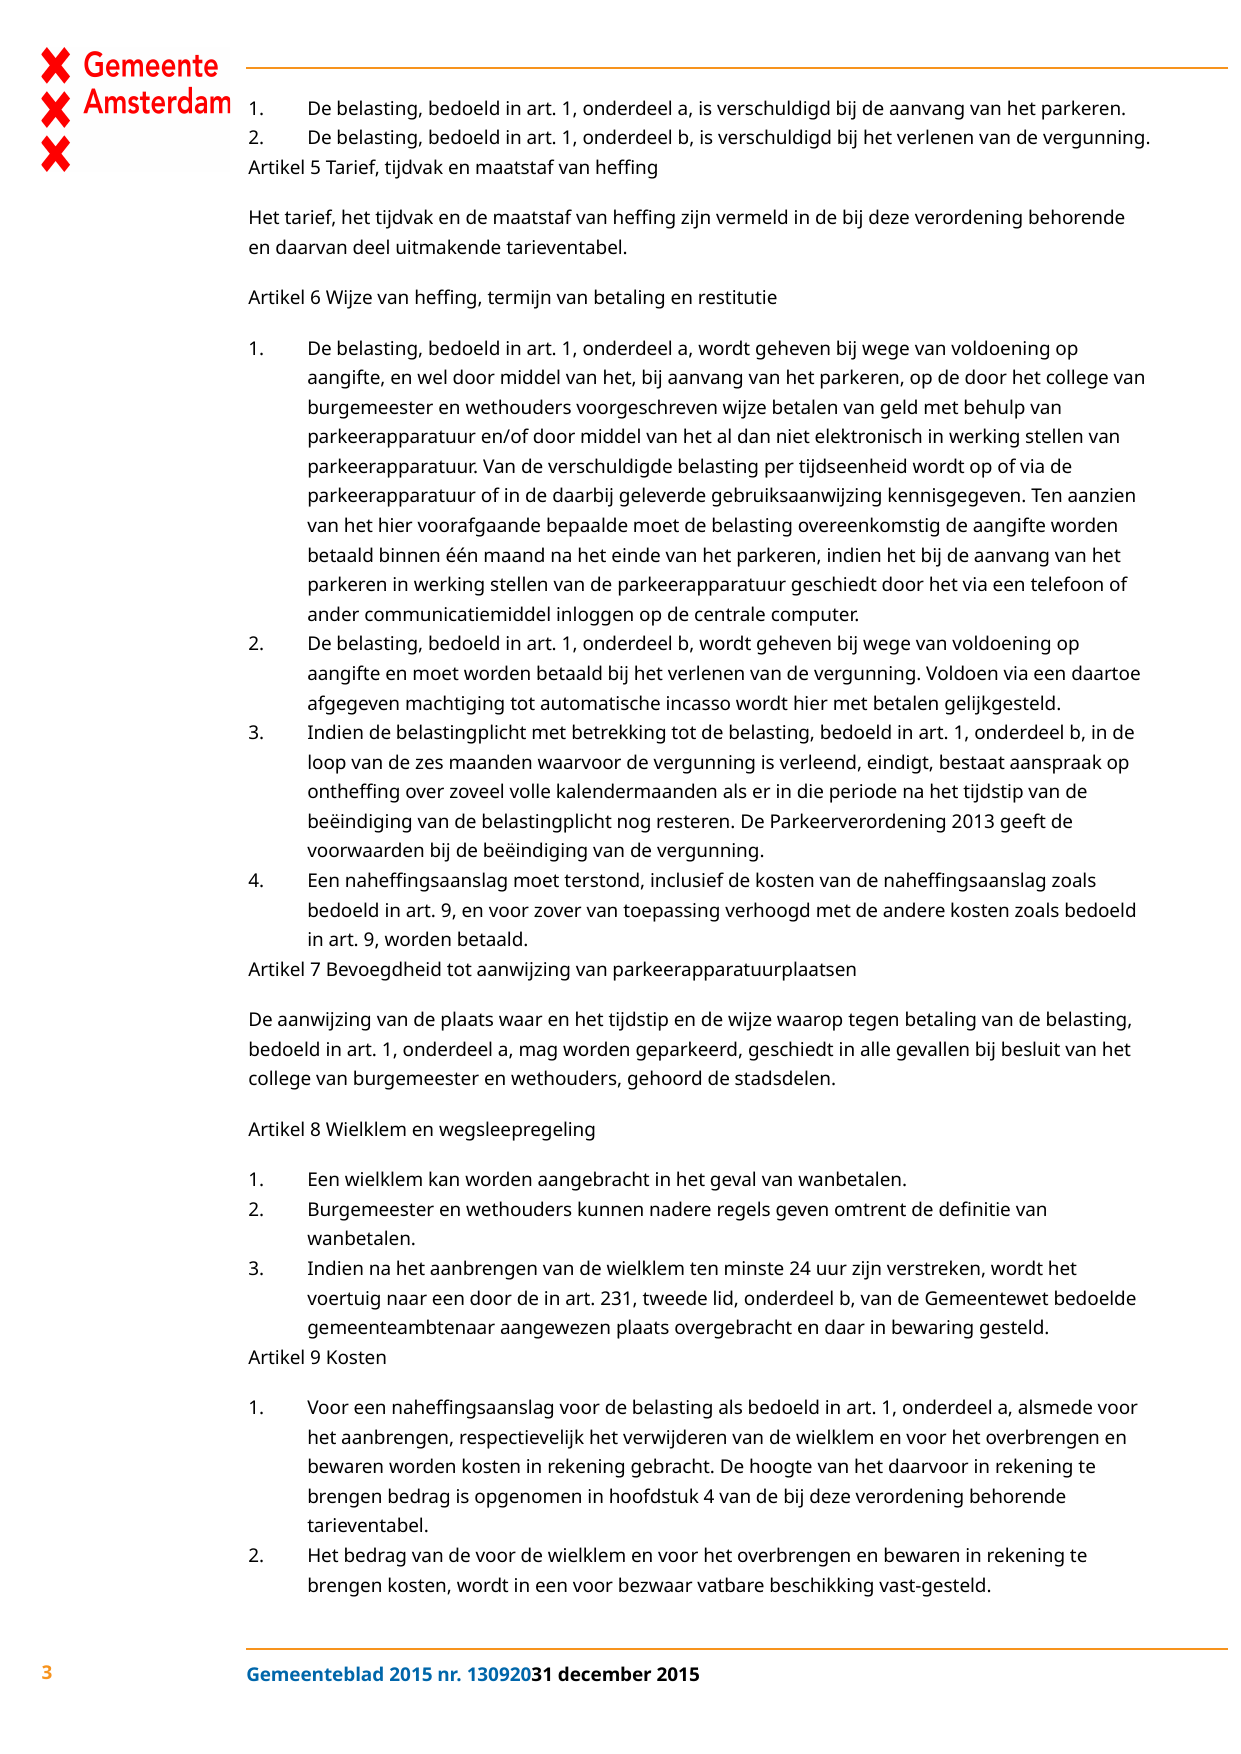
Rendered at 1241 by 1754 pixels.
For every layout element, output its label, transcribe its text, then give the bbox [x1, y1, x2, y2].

text Artikel 6 Wijze van heffing, termijn van betaling en restitutie [248, 284, 1152, 310]
list Burgemeester en wethouders kunnen nadere regels geven omtrent de definitie van wanbetalen. [248, 1196, 1152, 1251]
list De belasting, bedoeld in art. 1, onderdeel a, is verschuldigd bij de aanvang van het parkeren. [248, 95, 1152, 121]
list De belasting, bedoeld in art. 1, onderdeel b, is verschuldigd bij het verlenen van de vergunning. [248, 124, 1152, 150]
list Indien na het aanbrengen van de wielklem ten minste 24 uur zijn verstreken, wordt het voertuig naar een door de in art. 231, tweede lid, onderdeel b, van de Gemeentewet bedoelde gemeenteambtenaar aangewezen plaats overgebracht en daar in bewaring gesteld. [248, 1255, 1152, 1340]
text De aanwijzing van de plaats waar en het tijdstip en de wijze waarop tegen betaling van de belasting, bedoeld in art. 1, onderdeel a, mag worden geparkeerd, geschiedt in alle gevallen bij besluit van het college van burgemeester en wethouders, gehoord de stadsdelen. [248, 1006, 1152, 1091]
list Het bedrag van de voor de wielklem en voor het overbrengen en bewaren in rekening te brengen kosten, wordt in een voor bezwaar vatbare beschikking vast-gesteld. [248, 1542, 1152, 1598]
list De belasting, bedoeld in art. 1, onderdeel a, wordt geheven bij wege van voldoening op aangifte, en wel door middel van het, bij aanvang van het parkeren, op de door het college van burgemeester en wethouders voorgeschreven wijze betalen van geld met behulp van parkeerapparatuur en/of door middel van het al dan niet elektronisch in werking stellen van parkeerapparatuur. Van de verschuldigde belasting per tijdseenheid wordt op of via de parkeerapparatuur of in de daarbij geleverde gebruiksaanwijzing kennisgegeven. Ten aanzien van het hier voorafgaande bepaalde moet de belasting overeenkomstig de aangifte worden betaald binnen één maand na het einde van het parkeren, indien het bij de aanvang van het parkeren in werking stellen van de parkeerapparatuur geschiedt door het via een telefoon of ander communicatiemiddel inloggen op de centrale computer. [248, 335, 1152, 627]
text Artikel 5 Tarief, tijdvak en maatstaf van heffing [248, 154, 1152, 180]
text Artikel 7 Bevoegdheid tot aanwijzing van parkeerapparatuurplaatsen [248, 956, 1152, 982]
text Het tarief, het tijdvak en de maatstaf van heffing zijn vermeld in de bij deze verordening behorende en daarvan deel uitmakende tarieventabel. [248, 204, 1152, 260]
text Artikel 8 Wielklem en wegsleepregeling [248, 1116, 1152, 1142]
list Een naheffingsaanslag moet terstond, inclusief de kosten van de naheffingsaanslag zoals bedoeld in art. 9, en voor zover van toepassing verhoogd met de andere kosten zoals bedoeld in art. 9, worden betaald. [248, 867, 1152, 952]
text Artikel 9 Kosten [248, 1344, 1152, 1370]
list Een wielklem kan worden aangebracht in het geval van wanbetalen. [248, 1166, 1152, 1192]
list Voor een naheffingsaanslag voor de belasting als bedoeld in art. 1, onderdeel a, alsmede voor het aanbrengen, respectievelijk het verwijderen van de wielklem en voor het overbrengen en bewaren worden kosten in rekening gebracht. De hoogte van het daarvoor in rekening te brengen bedrag is opgenomen in hoofdstuk 4 van de bij deze verordening behorende tarieventabel. [248, 1394, 1152, 1538]
picture [41, 47, 231, 172]
list De belasting, bedoeld in art. 1, onderdeel b, wordt geheven bij wege van voldoening op aangifte en moet worden betaald bij het verlenen van de vergunning. Voldoen via een daartoe afgegeven machtiging tot automatische incasso wordt hier met betalen gelijkgesteld. [248, 631, 1152, 716]
list Indien de belastingplicht met betrekking tot de belasting, bedoeld in art. 1, onderdeel b, in de loop van de zes maanden waarvoor de vergunning is verleend, eindigt, bestaat aanspraak op ontheffing over zoveel volle kalendermaanden als er in die periode na het tijdstip van de beëindiging van de belastingplicht nog resteren. De Parkeerverordening 2013 geeft de voorwaarden bij de beëindiging van de vergunning. [248, 719, 1152, 863]
